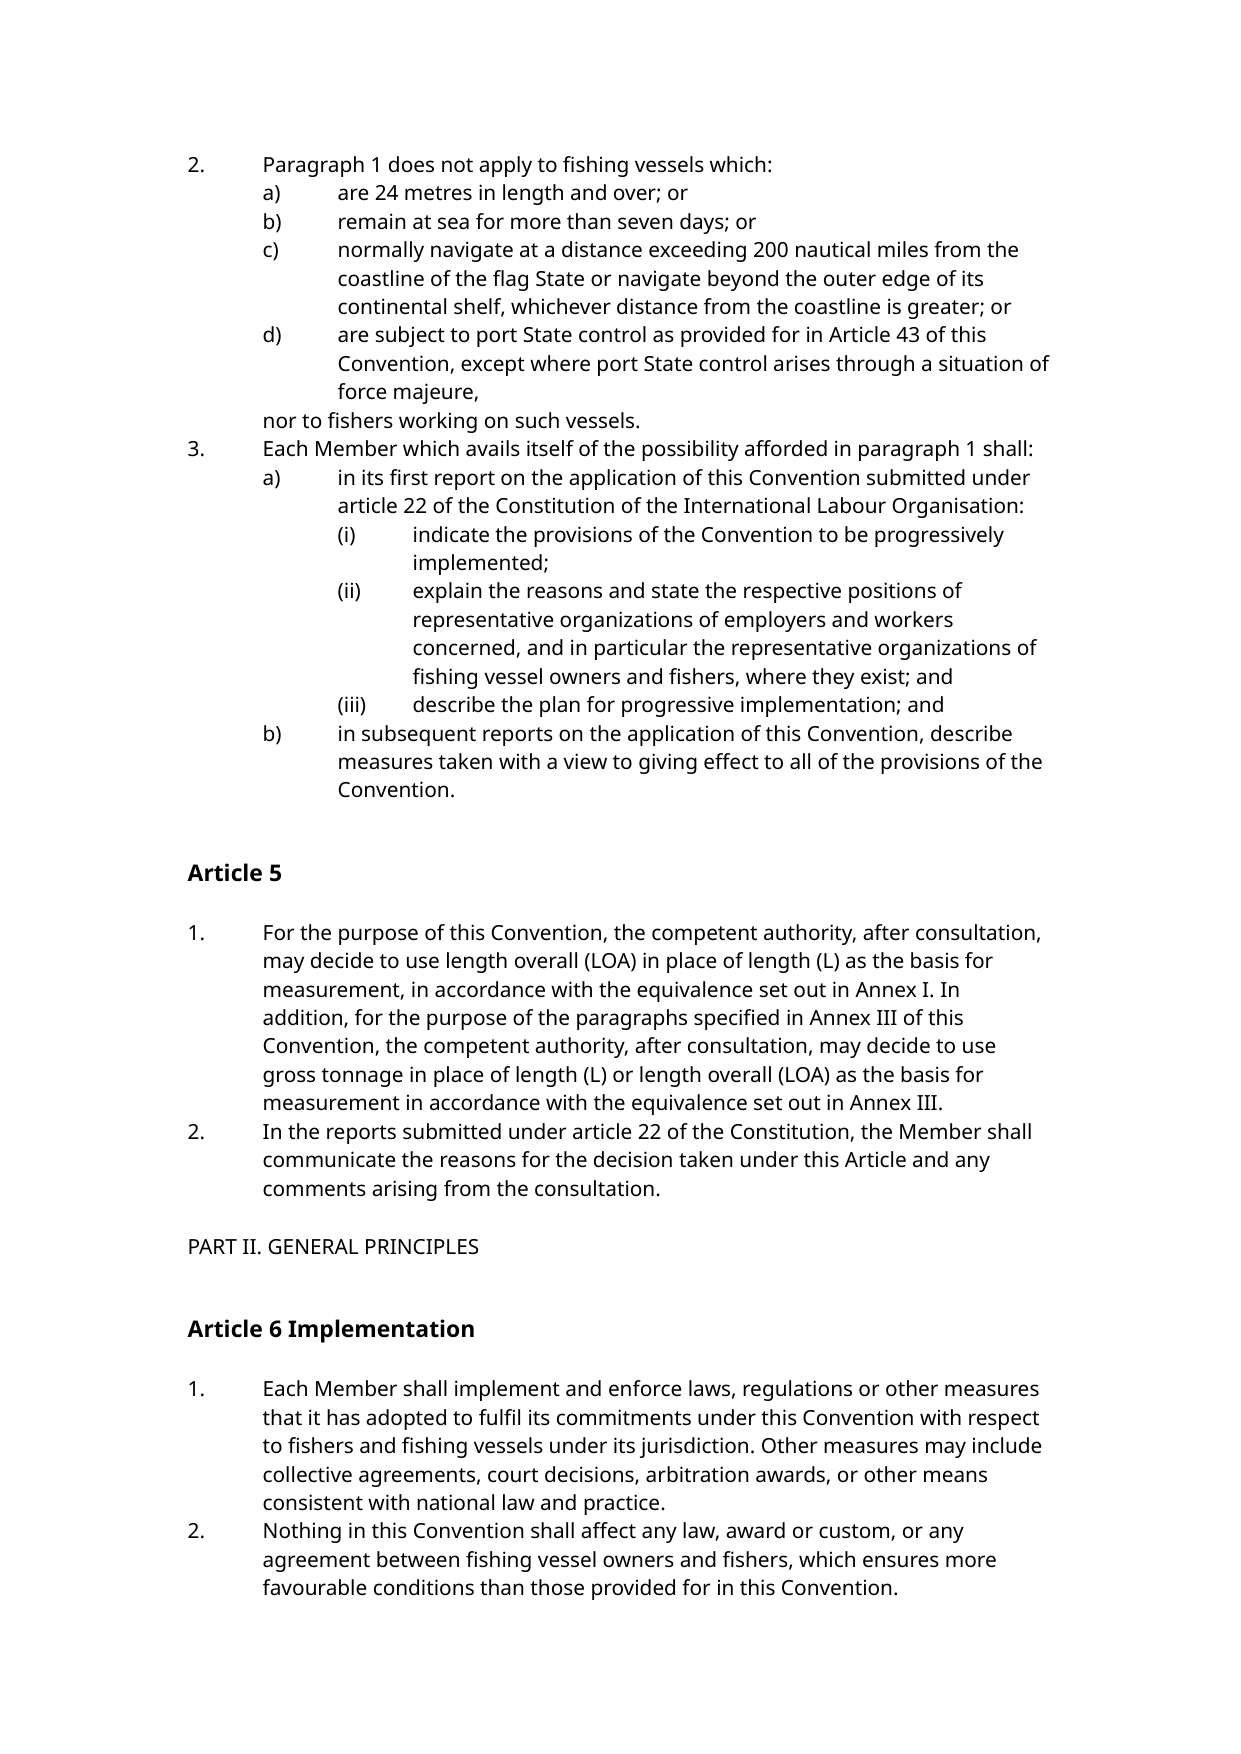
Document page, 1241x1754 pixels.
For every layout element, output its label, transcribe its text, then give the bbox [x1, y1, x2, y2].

list Each Member which avails itself of the possibility afforded in paragraph 1 shall: [187, 434, 1053, 463]
list remain at sea for more than seven days; or [262, 207, 1053, 235]
subtitle Article 5 [187, 857, 1053, 888]
subtitle Article 6 Implementation [187, 1313, 1053, 1344]
list Paragraph 1 does not apply to fishing vessels which: [187, 150, 1053, 178]
list For the purpose of this Convention, the competent authority, after consultation, may decide to use length overall (LOA) in place of length (L) as the basis for measurement, in accordance with the equivalence set out in Annex I. In addition, for the purpose of the paragraphs specified in Annex III of this Convention, the competent authority, after consultation, may decide to use gross tonnage in place of length (L) or length overall (LOA) as the basis for measurement in accordance with the equivalence set out in Annex III. [187, 918, 1053, 1117]
list Nothing in this Convention shall affect any law, award or custom, or any agreement between fishing vessel owners and fishers, which ensures more favourable conditions than those provided for in this Convention. [187, 1517, 1053, 1602]
subtitle PART II. GENERAL PRINCIPLES [187, 1232, 1053, 1261]
list Each Member shall implement and enforce laws, regulations or other measures that it has adopted to fulfil its commitments under this Convention with respect to fishers and fishing vessels under its jurisdiction. Other measures may include collective agreements, court decisions, arbitration awards, or other means consistent with national law and practice. [187, 1374, 1053, 1517]
list explain the reasons and state the respective positions of representative organizations of employers and workers concerned, and in particular the representative organizations of fishing vessel owners and fishers, where they exist; and [337, 577, 1053, 690]
list In the reports submitted under article 22 of the Constitution, the Member shall communicate the reasons for the decision taken under this Article and any comments arising from the consultation. [187, 1117, 1053, 1202]
list normally navigate at a distance exceeding 200 nautical miles from the coastline of the flag State or navigate beyond the outer edge of its continental shelf, whichever distance from the coastline is greater; or [262, 235, 1053, 321]
list in its first report on the application of this Convention submitted under article 22 of the Constitution of the International Labour Organisation: [262, 463, 1053, 520]
list are 24 metres in length and over; or [262, 178, 1053, 207]
list are subject to port State control as provided for in Article 43 of this Convention, except where port State control arises through a situation of force majeure, [262, 321, 1053, 406]
list describe the plan for progressive implementation; and [337, 690, 1053, 719]
list nor to fishers working on such vessels. [187, 406, 1053, 434]
list indicate the provisions of the Convention to be progressively implemented; [337, 520, 1053, 577]
list in subsequent reports on the application of this Convention, describe measures taken with a view to giving effect to all of the provisions of the Convention. [262, 719, 1053, 804]
